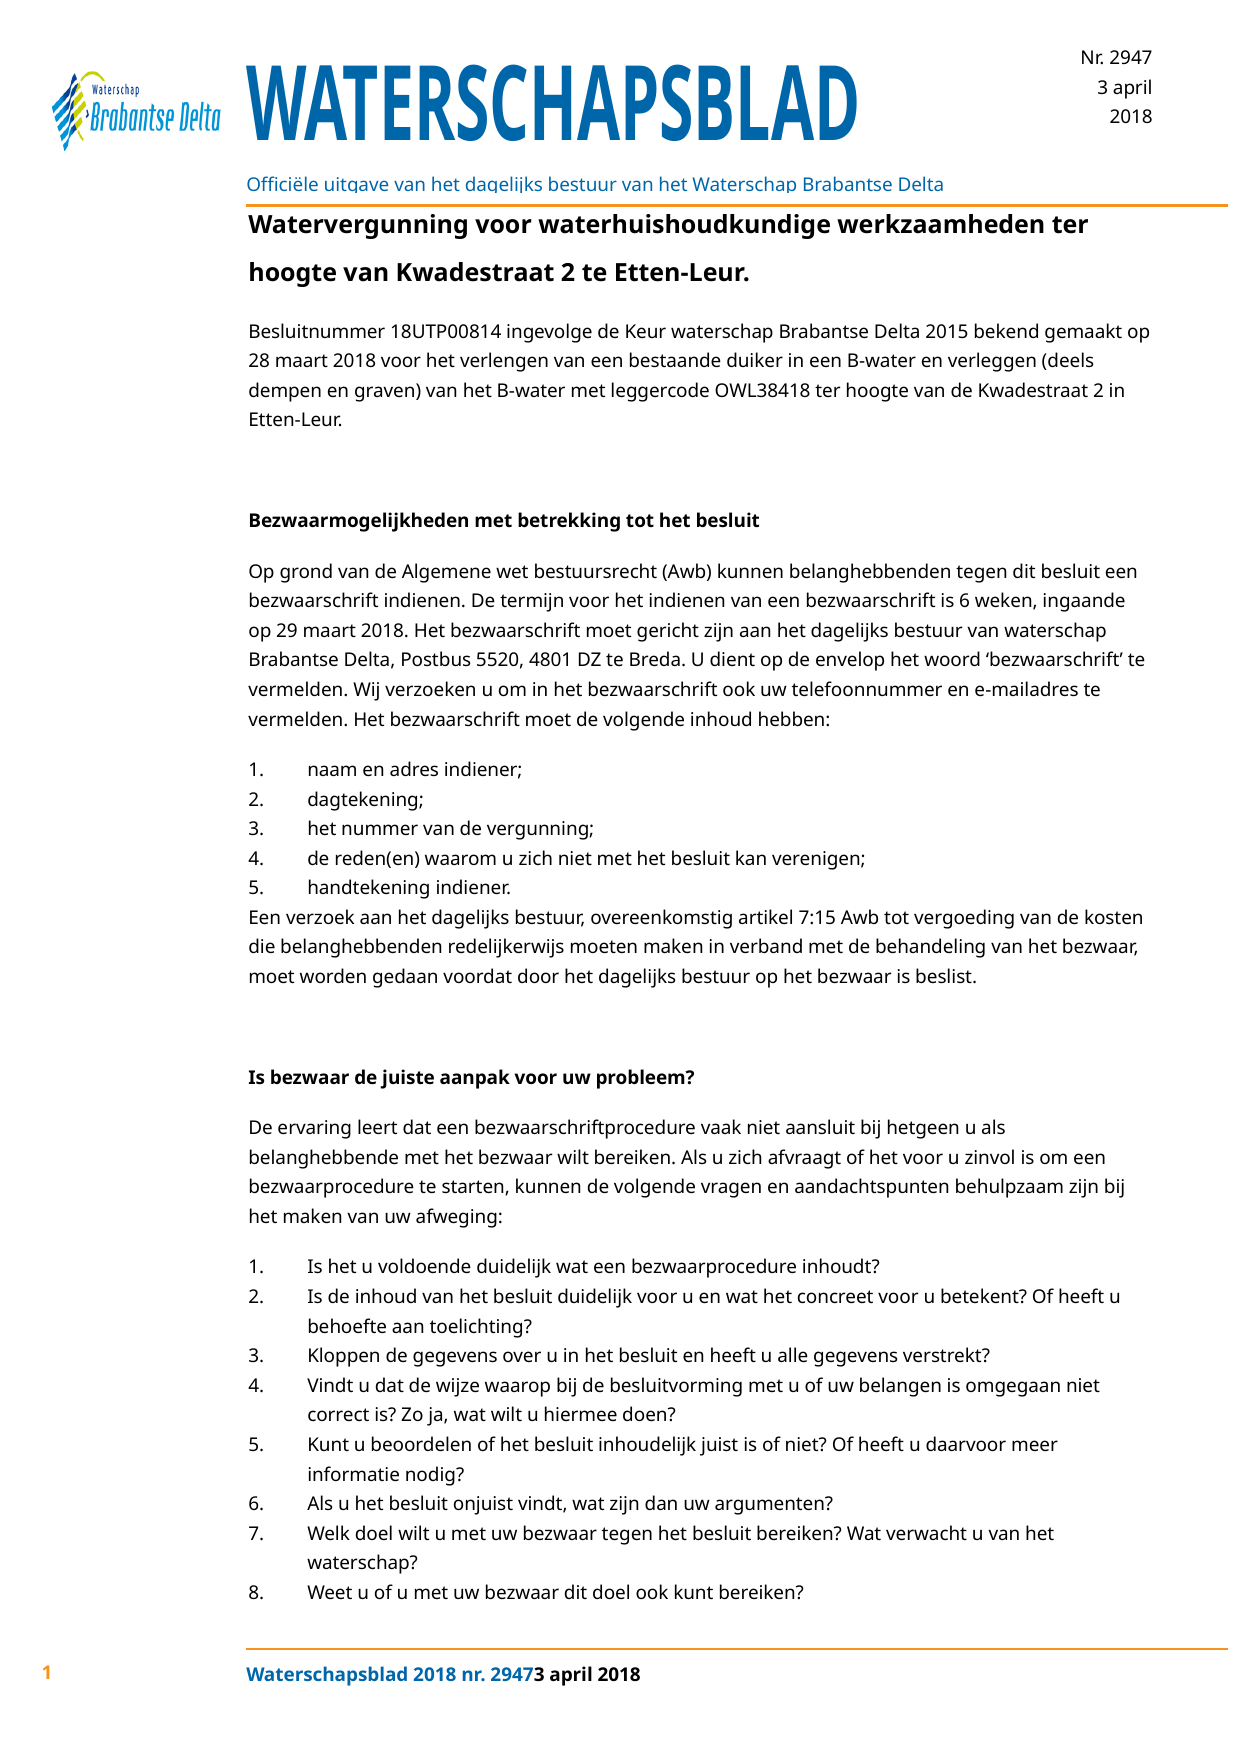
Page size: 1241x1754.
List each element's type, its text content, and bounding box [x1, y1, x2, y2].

text Besluitnummer 18UTP00814 ingevolge de Keur waterschap Brabantse Delta 2015 bekend gemaakt op 28 maart 2018 voor het verlengen van een bestaande duiker in een B-water en verleggen (deels dempen en graven) van het B-water met leggercode OWL38418 ter hoogte van de Kwadestraat 2 in Etten-Leur. [248, 318, 1152, 432]
list dagtekening; [248, 786, 1152, 812]
list Weet u of u met uw bezwaar dit doel ook kunt bereiken? [248, 1579, 1152, 1605]
text Watervergunning voor waterhuishoudkundige werkzaamheden ter hoogte van Kwadestraat 2 te Etten-Leur. [248, 207, 1152, 288]
list Is het u voldoende duidelijk wat een bezwaarprocedure inhoudt? [248, 1254, 1152, 1279]
list naam en adres indiener; [248, 756, 1152, 782]
list Als u het besluit onjuist vindt, wat zijn dan uw argumenten? [248, 1490, 1152, 1516]
text Op grond van de Algemene wet bestuursrecht (Awb) kunnen belanghebbenden tegen dit besluit een bezwaarschrift indienen. De termijn voor het indienen van een bezwaarschrift is 6 weken, ingaande op 29 maart 2018. Het bezwaarschrift moet gericht zijn aan het dagelijks bestuur van waterschap Brabantse Delta, Postbus 5520, 4801 DZ te Breda. U dient op de envelop het woord ‘bezwaarschrift’ te vermelden. Wij verzoeken u om in het bezwaarschrift ook uw telefoonnummer en e‑mailadres te vermelden. Het bezwaarschrift moet de volgende inhoud hebben: [248, 558, 1152, 732]
list Kunt u beoordelen of het besluit inhoudelijk juist is of niet? Of heeft u daarvoor meer informatie nodig? [248, 1431, 1152, 1487]
list de reden(en) waarom u zich niet met het besluit kan verenigen; [248, 845, 1152, 871]
text Is bezwaar de juiste aanpak voor uw probleem? [248, 1064, 1152, 1090]
list handtekening indiener. [248, 874, 1152, 900]
text De ervaring leert dat een bezwaarschriftprocedure vaak niet aansluit bij hetgeen u als belanghebbende met het bezwaar wilt bereiken. Als u zich afvraagt of het voor u zinvol is om een bezwaarprocedure te starten, kunnen de volgende vragen en aandachtspunten behulpzaam zijn bij het maken van uw afweging: [248, 1114, 1152, 1229]
list Kloppen de gegevens over u in het besluit en heeft u alle gegevens verstrekt? [248, 1342, 1152, 1368]
list Vindt u dat de wijze waarop bij de besluitvorming met u of uw belangen is omgegaan niet correct is? Zo ja, wat wilt u hiermee doen? [248, 1372, 1152, 1427]
picture [41, 47, 231, 172]
list het nummer van de vergunning; [248, 815, 1152, 841]
list Is de inhoud van het besluit duidelijk voor u en wat het concreet voor u betekent? Of heeft u behoefte aan toelichting? [248, 1283, 1152, 1339]
text Een verzoek aan het dagelijks bestuur, overeenkomstig artikel 7:15 Awb tot vergoeding van de kosten die belanghebbenden redelijkerwijs moeten maken in verband met de behandeling van het bezwaar, moet worden gedaan voordat door het dagelijks bestuur op het bezwaar is beslist. [248, 904, 1152, 989]
text Bezwaarmogelijkheden met betrekking tot het besluit [248, 507, 1152, 533]
list Welk doel wilt u met uw bezwaar tegen het besluit bereiken? Wat verwacht u van het waterschap? [248, 1520, 1152, 1575]
